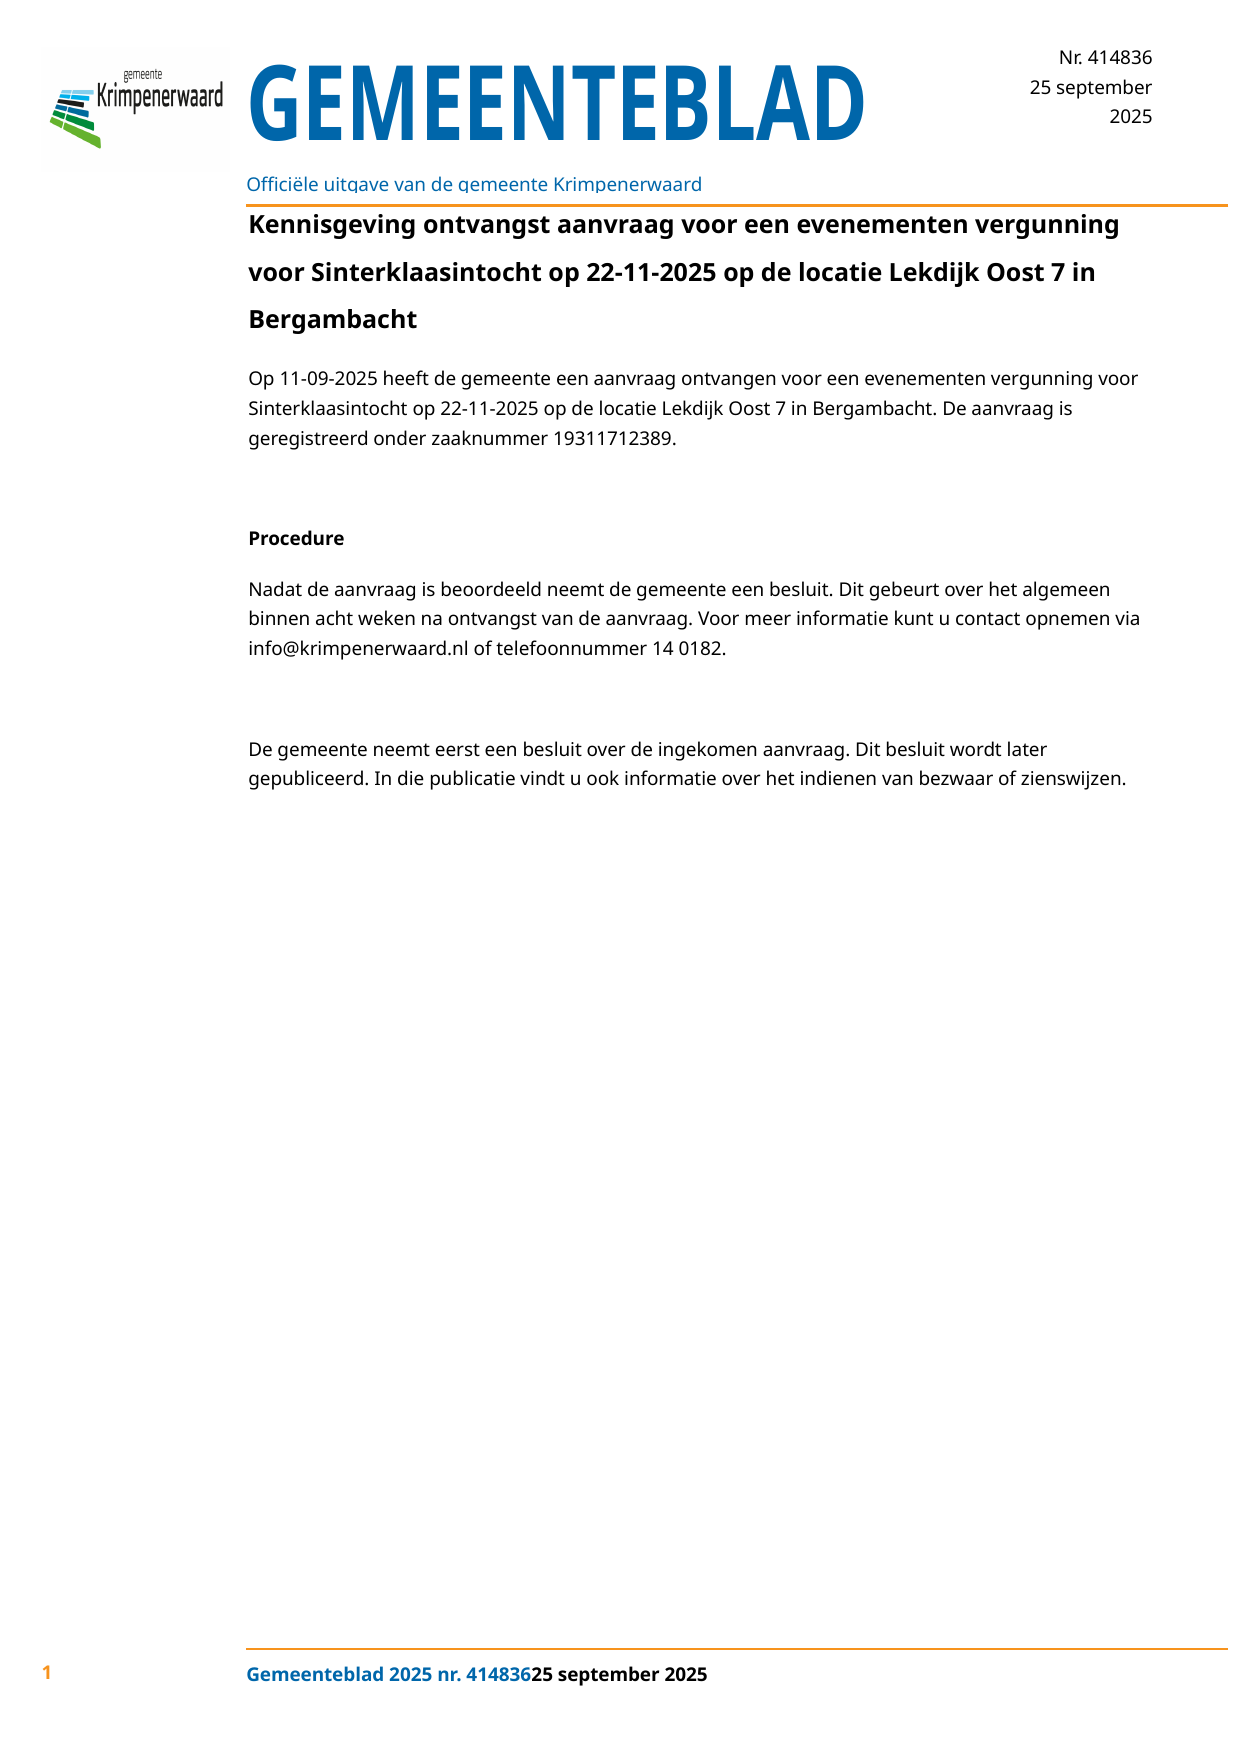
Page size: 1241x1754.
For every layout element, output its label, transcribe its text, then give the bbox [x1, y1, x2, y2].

text Nadat de aanvraag is beoordeeld neemt de gemeente een besluit. Dit gebeurt over het algemeen binnen acht weken na ontvangst van de aanvraag. Voor meer informatie kunt u contact opnemen via info@krimpenerwaard.nl of telefoonnummer 14 0182. [248, 576, 1152, 661]
text Kennisgeving ontvangst aanvraag voor een evenementen vergunning voor Sinterklaasintocht op 22-11-2025 op de locatie Lekdijk Oost 7 in Bergambacht [248, 207, 1152, 336]
text De gemeente neemt eerst een besluit over de ingekomen aanvraag. Dit besluit wordt later gepubliceerd. In die publicatie vindt u ook informatie over het indienen van bezwaar of zienswijzen. [248, 736, 1152, 791]
text Procedure [248, 526, 1152, 551]
picture [41, 47, 231, 172]
text Op 11-09-2025 heeft de gemeente een aanvraag ontvangen voor een evenementen vergunning voor Sinterklaasintocht op 22-11-2025 op de locatie Lekdijk Oost 7 in Bergambacht. De aanvraag is geregistreerd onder zaaknummer 19311712389. [248, 366, 1152, 450]
